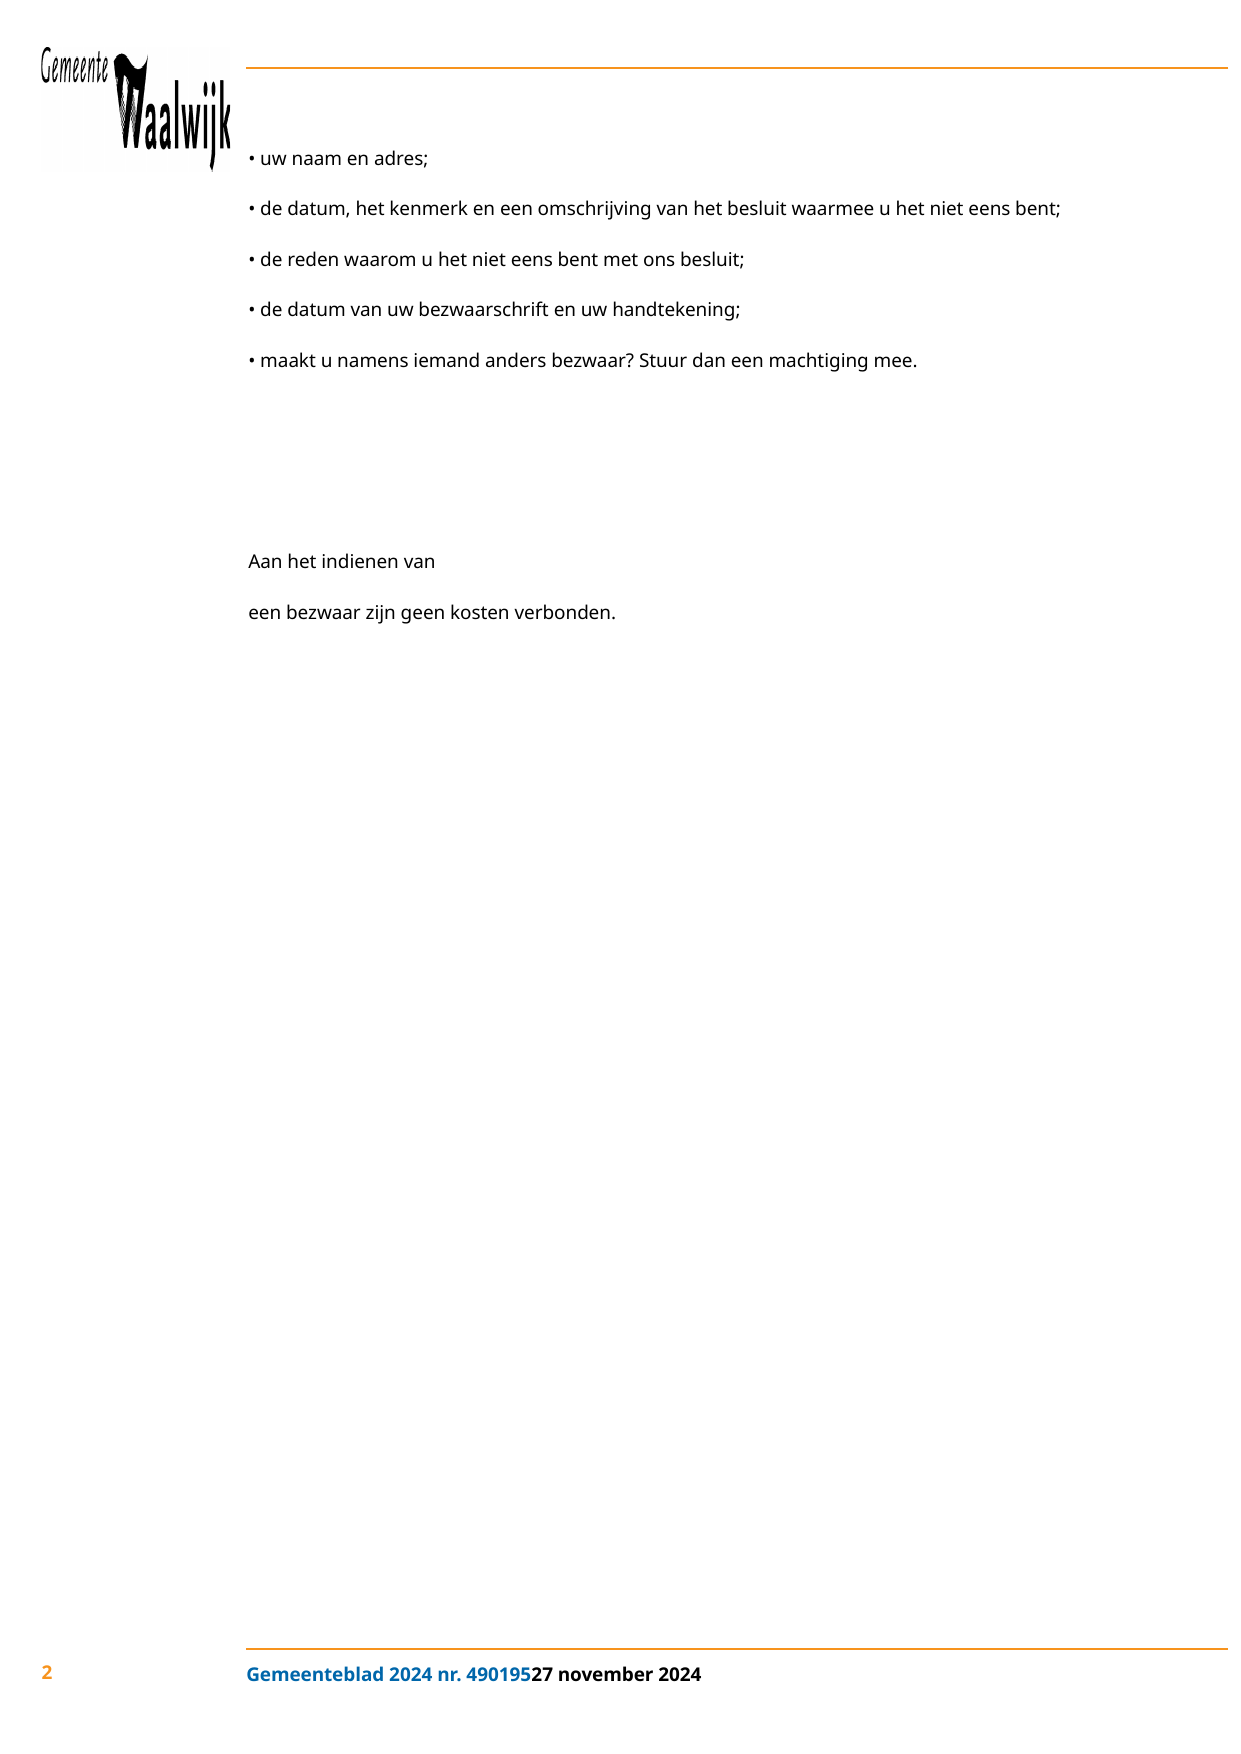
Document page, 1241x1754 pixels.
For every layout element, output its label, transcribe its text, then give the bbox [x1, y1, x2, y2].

text een bezwaar zijn geen kosten verbonden. [248, 599, 1152, 625]
text Aan het indienen van [248, 548, 1152, 574]
picture [41, 47, 231, 172]
text • uw naam en adres; [248, 145, 1152, 171]
text • de reden waarom u het niet eens bent met ons besluit; [248, 246, 1152, 272]
text • de datum, het kenmerk en een omschrijving van het besluit waarmee u het niet eens bent; [248, 196, 1152, 221]
text • maakt u namens iemand anders bezwaar? Stuur dan een machtiging mee. [248, 347, 1152, 373]
text • de datum van uw bezwaarschrift en uw handtekening; [248, 296, 1152, 322]
